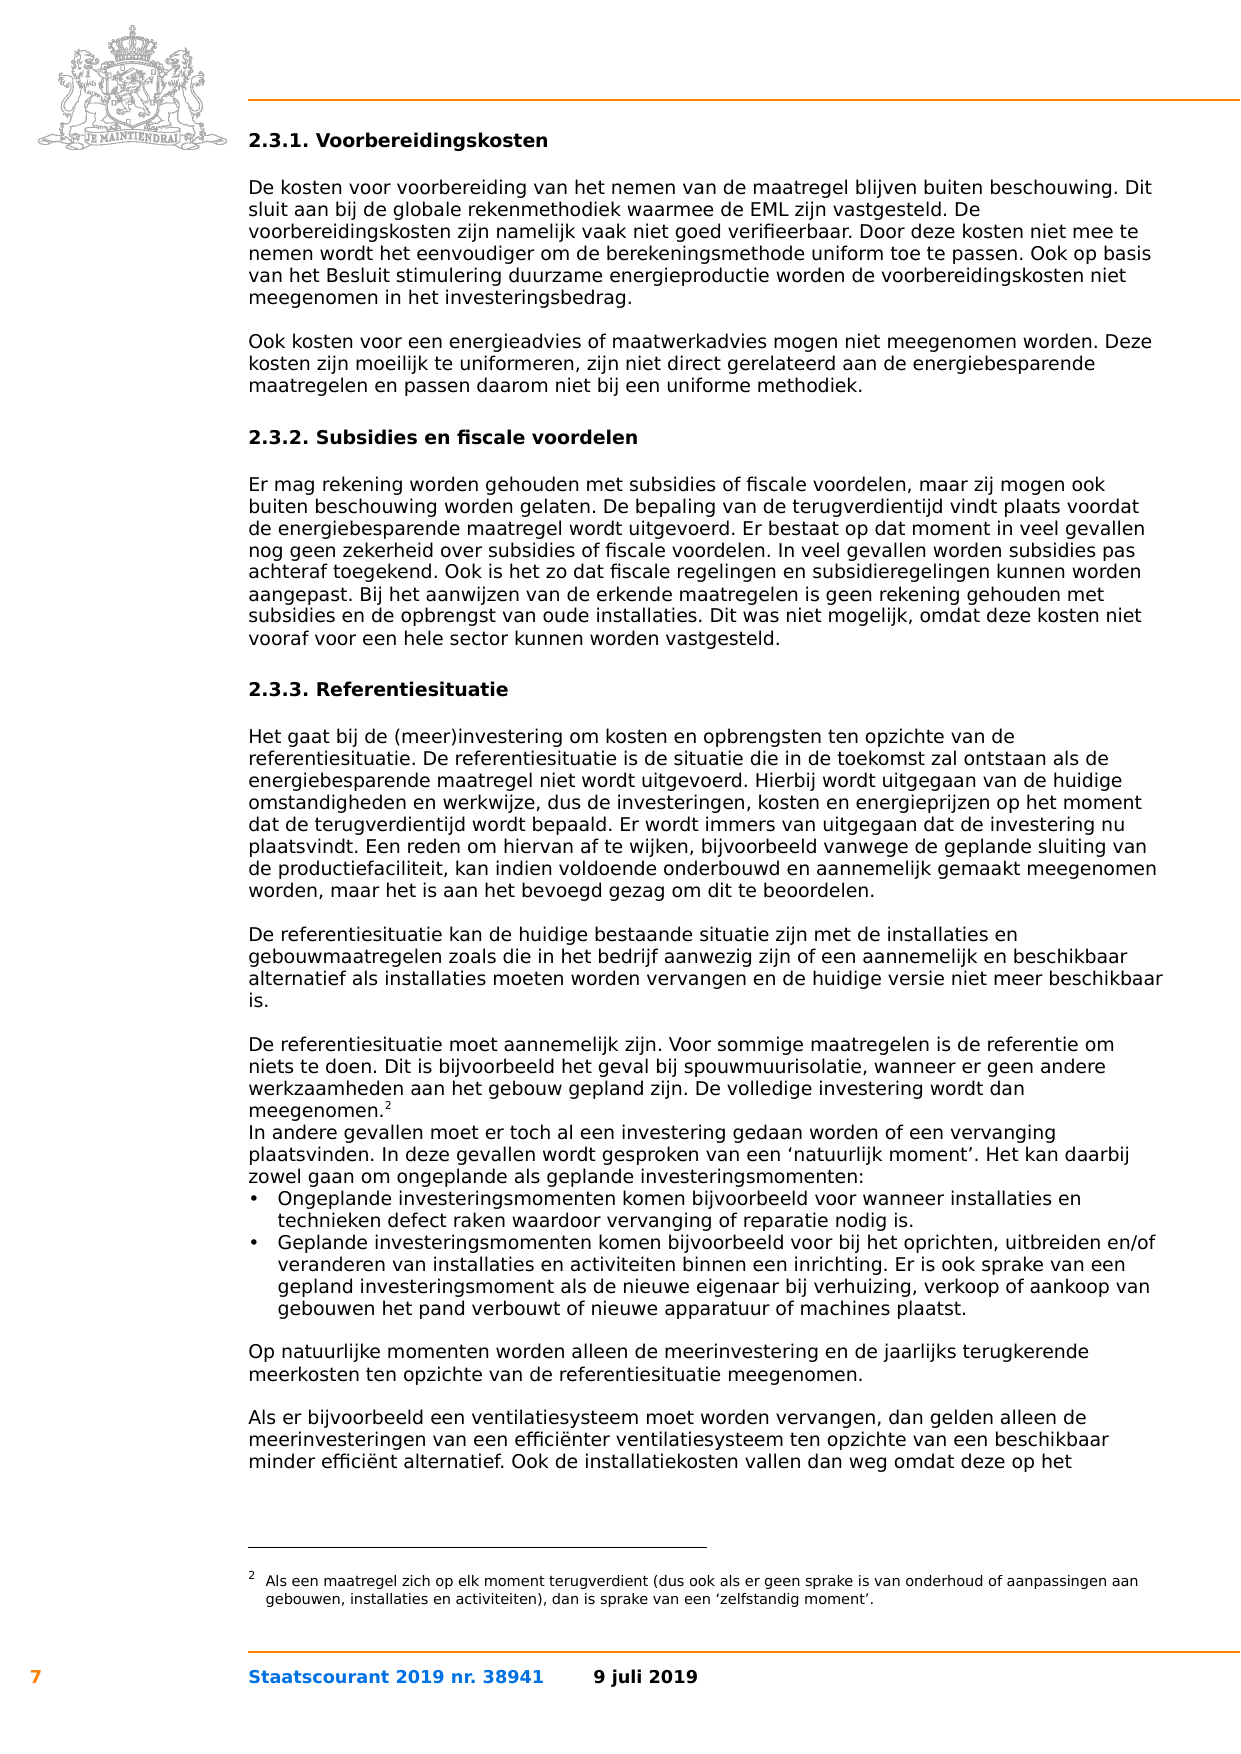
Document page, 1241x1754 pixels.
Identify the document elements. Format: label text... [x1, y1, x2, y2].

subtitle 2.3.2. Subsidies en fiscale voordelen [248, 427, 1163, 448]
text Op natuurlijke momenten worden alleen de meerinvestering en de jaarlijks terugkerende meerkosten ten opzichte van de referentiesituatie meegenomen. [248, 1341, 1163, 1385]
picture [38, 25, 227, 150]
text Als een maatregel zich op elk moment terugverdient (dus ook als er geen sprake is van onderhoud of aanpassingen aan gebouwen, installaties en activiteiten), dan is sprake van een ‘zelfstandig moment’. [248, 1569, 1163, 1608]
text De referentiesituatie kan de huidige bestaande situatie zijn met de installaties en gebouwmaatregelen zoals die in het bedrijf aanwezig zijn of een aannemelijk en beschikbaar alternatief als installaties moeten worden vervangen en de huidige versie niet meer beschikbaar is. [248, 924, 1163, 1012]
text Het gaat bij de (meer)investering om kosten en opbrengsten ten opzichte van de referentiesituatie. De referentiesituatie is de situatie die in de toekomst zal ontstaan als de energiebesparende maatregel niet wordt uitgevoerd. Hierbij wordt uitgegaan van de huidige omstandigheden en werkwijze, dus de investeringen, kosten en energieprijzen op het moment dat de terugverdientijd wordt bepaald. Er wordt immers van uitgegaan dat de investering nu plaatsvindt. Een reden om hiervan af te wijken, bijvoorbeeld vanwege de geplande sluiting van de productiefaciliteit, kan indien voldoende onderbouwd en aannemelijk gemaakt meegenomen worden, maar het is aan het bevoegd gezag om dit te beoordelen. [248, 726, 1163, 902]
subtitle 2.3.3. Referentiesituatie [248, 679, 1163, 701]
text De kosten voor voorbereiding van het nemen van de maatregel blijven buiten beschouwing. Dit sluit aan bij de globale rekenmethodiek waarmee de EML zijn vastgesteld. De voorbereidingskosten zijn namelijk vaak niet goed verifieerbaar. Door deze kosten niet mee te nemen wordt het eenvoudiger om de berekeningsmethode uniform toe te passen. Ook op basis van het Besluit stimulering duurzame energieproductie worden de voorbereidingskosten niet meegenomen in het investeringsbedrag. [248, 177, 1163, 309]
text De referentiesituatie moet aannemelijk zijn. Voor sommige maatregelen is de referentie om niets te doen. Dit is bijvoorbeeld het geval bij spouwmuurisolatie, wanneer er geen andere werkzaamheden aan het gebouw gepland zijn. De volledige investering wordt dan meegenomen. [248, 1034, 1163, 1122]
text • Geplande investeringsmomenten komen bijvoorbeeld voor bij het oprichten, uitbreiden en/of veranderen van installaties en activiteiten binnen een inrichting. Er is ook sprake van een gepland investeringsmoment als de nieuwe eigenaar bij verhuizing, verkoop of aankoop van gebouwen het pand verbouwt of nieuwe apparatuur of machines plaatst. [248, 1232, 1163, 1319]
text Ook kosten voor een energieadvies of maatwerkadvies mogen niet meegenomen worden. Deze kosten zijn moeilijk te uniformeren, zijn niet direct gerelateerd aan de energiebesparende maatregelen en passen daarom niet bij een uniforme methodiek. [248, 331, 1163, 397]
subtitle 2.3.1. Voorbereidingskosten [248, 130, 1163, 152]
text In andere gevallen moet er toch al een investering gedaan worden of een vervanging plaatsvinden. In deze gevallen wordt gesproken van een ‘natuurlijk moment’. Het kan daarbij zowel gaan om ongeplande als geplande investeringsmomenten: [248, 1122, 1163, 1188]
text • Ongeplande investeringsmomenten komen bijvoorbeeld voor wanneer installaties en technieken defect raken waardoor vervanging of reparatie nodig is. [248, 1188, 1163, 1232]
text Als er bijvoorbeeld een ventilatiesysteem moet worden vervangen, dan gelden alleen de meerinvesteringen van een efficiënter ventilatiesysteem ten opzichte van een beschikbaar minder efficiënt alternatief. Ook de installatiekosten vallen dan weg omdat deze op het [248, 1407, 1163, 1473]
text Er mag rekening worden gehouden met subsidies of fiscale voordelen, maar zij mogen ook buiten beschouwing worden gelaten. De bepaling van de terugverdientijd vindt plaats voordat de energiebesparende maatregel wordt uitgevoerd. Er bestaat op dat moment in veel gevallen nog geen zekerheid over subsidies of fiscale voordelen. In veel gevallen worden subsidies pas achteraf toegekend. Ook is het zo dat fiscale regelingen en subsidieregelingen kunnen worden aangepast. Bij het aanwijzen van de erkende maatregelen is geen rekening gehouden met subsidies en de opbrengst van oude installaties. Dit was niet mogelijk, omdat deze kosten niet vooraf voor een hele sector kunnen worden vastgesteld. [248, 473, 1163, 649]
